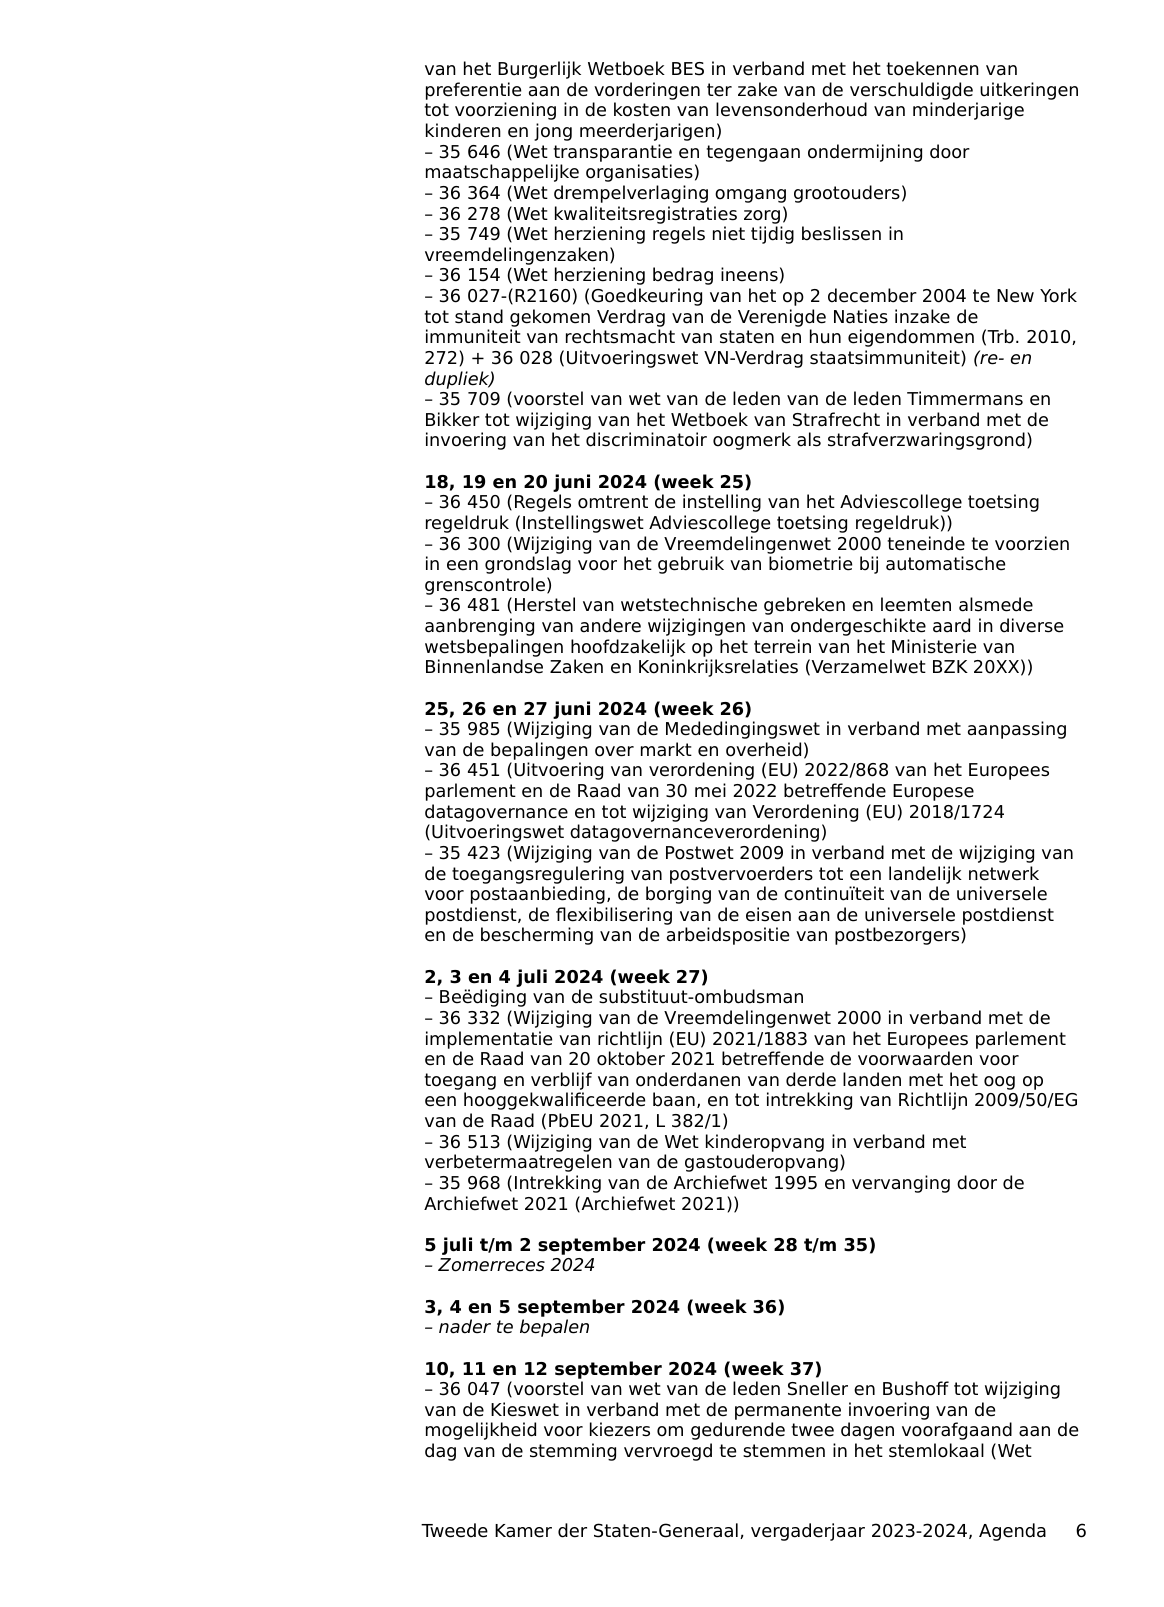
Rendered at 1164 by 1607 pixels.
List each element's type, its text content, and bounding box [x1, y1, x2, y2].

table_cell – 35 749 (Wet herziening regels niet tijdig beslissen in vreemdelingenzaken) [418, 224, 1087, 265]
table_cell [401, 946, 418, 967]
table_cell [401, 987, 418, 1008]
table_cell [77, 265, 401, 286]
table_cell [418, 678, 1087, 698]
table_cell [401, 265, 418, 286]
table_cell [77, 224, 401, 265]
table_cell – 36 451 (Uitvoering van verordening (EU) 2022/868 van het Europees parlement en de Raad van 30 mei 2022 betreffende Europese datagovernance en tot wijziging van Verordening (EU) 2018/1724 (Uitvoeringswet datagovernanceverordening) [418, 760, 1087, 843]
table_cell [77, 1214, 401, 1235]
table_cell [77, 183, 401, 203]
table_cell [77, 987, 401, 1008]
table_cell [401, 719, 418, 760]
table_cell [418, 946, 1087, 967]
table_cell 10, 11 en 12 september 2024 (week 37) [418, 1359, 1087, 1379]
table_cell [77, 1173, 401, 1214]
table_cell [401, 678, 418, 698]
table_cell [77, 1235, 401, 1255]
table_cell [401, 967, 418, 987]
table_cell [401, 534, 418, 595]
table_cell 5 juli t/m 2 september 2024 (week 28 t/m 35) [418, 1235, 1087, 1255]
table_cell [401, 699, 418, 719]
table_cell – 35 709 (voorstel van wet van de leden van de leden Timmermans en Bikker tot wijziging van het Wetboek van Strafrecht in verband met de invoering van het discriminatoir oogmerk als strafverzwaringsgrond) [418, 389, 1087, 451]
table_cell [77, 492, 401, 533]
table_cell [401, 1235, 418, 1255]
table_cell [401, 843, 418, 946]
table_cell [77, 472, 401, 492]
table_cell – 36 154 (Wet herziening bedrag ineens) [418, 265, 1087, 286]
table_cell [401, 59, 418, 142]
table_cell [77, 1008, 401, 1132]
table_cell – 36 481 (Herstel van wetstechnische gebreken en leemten alsmede aanbrenging van andere wijzigingen van ondergeschikte aard in diverse wetsbepalingen hoofdzakelijk op het terrein van het Ministerie van Binnenlandse Zaken en Koninkrijksrelaties (Verzamelwet BZK 20XX)) [418, 595, 1087, 678]
table_cell [77, 1255, 401, 1276]
table_cell – 36 278 (Wet kwaliteitsregistraties zorg) [418, 204, 1087, 224]
table_cell 18, 19 en 20 juni 2024 (week 25) [418, 472, 1087, 492]
table_cell [77, 389, 401, 451]
table_cell [77, 699, 401, 719]
table_cell [77, 1276, 401, 1297]
table_cell – nader te bepalen [418, 1317, 1087, 1338]
table_cell [401, 1132, 418, 1173]
table_cell – 36 300 (Wijziging van de Vreemdelingenwet 2000 teneinde te voorzien in een grondslag voor het gebruik van biometrie bij automatische grenscontrole) [418, 534, 1087, 595]
table_cell [77, 595, 401, 678]
table_cell [77, 760, 401, 843]
table_cell [401, 1276, 418, 1297]
table_cell [77, 204, 401, 224]
table_cell [77, 59, 401, 142]
table_cell – 35 985 (Wijziging van de Mededingingswet in verband met aanpassing van de bepalingen over markt en overheid) [418, 719, 1087, 760]
table_cell [401, 760, 418, 843]
table_cell [401, 1338, 418, 1358]
table_cell – 36 450 (Regels omtrent de instelling van het Adviescollege toetsing regeldruk (Instellingswet Adviescollege toetsing regeldruk)) [418, 492, 1087, 533]
table_cell [401, 1297, 418, 1317]
table_cell [401, 204, 418, 224]
table_cell [77, 1317, 401, 1338]
table_cell [77, 1379, 401, 1462]
table_cell [401, 286, 418, 389]
table_cell [401, 595, 418, 678]
table_cell [401, 183, 418, 203]
table_cell [401, 492, 418, 533]
table_cell [418, 1276, 1087, 1297]
table_cell [401, 472, 418, 492]
table_cell van het Burgerlijk Wetboek BES in verband met het toekennen van preferentie aan de vorderingen ter zake van de verschuldigde uitkeringen tot voorziening in de kosten van levensonderhoud van minderjarige kinderen en jong meerderjarigen) [418, 59, 1087, 142]
table_cell [401, 1008, 418, 1132]
table_cell – 36 513 (Wijziging van de Wet kinderopvang in verband met verbetermaatregelen van de gastouderopvang) [418, 1132, 1087, 1173]
table_cell [418, 1214, 1087, 1235]
table_cell [77, 451, 401, 472]
table_cell – 36 027-(R2160) (Goedkeuring van het op 2 december 2004 te New York tot stand gekomen Verdrag van de Verenigde Naties inzake de immuniteit van rechtsmacht van staten en hun eigendommen (Trb. 2010, 272) + 36 028 (Uitvoeringswet VN-Verdrag staatsimmuniteit) (re- en dupliek) [418, 286, 1087, 389]
table_cell [401, 224, 418, 265]
table_cell [401, 142, 418, 183]
table_cell 25, 26 en 27 juni 2024 (week 26) [418, 699, 1087, 719]
table_cell 2, 3 en 4 juli 2024 (week 27) [418, 967, 1087, 987]
table_cell [77, 843, 401, 946]
table_cell 3, 4 en 5 september 2024 (week 36) [418, 1297, 1087, 1317]
table_cell [77, 1359, 401, 1379]
table_cell [401, 1359, 418, 1379]
table_cell [77, 286, 401, 389]
table_cell [77, 142, 401, 183]
table_cell – 35 646 (Wet transparantie en tegengaan ondermijning door maatschappelijke organisaties) [418, 142, 1087, 183]
table_cell [77, 1338, 401, 1358]
table_cell [401, 389, 418, 451]
table_cell [401, 1379, 418, 1462]
table_cell [77, 1132, 401, 1173]
table_cell – 36 332 (Wijziging van de Vreemdelingenwet 2000 in verband met de implementatie van richtlijn (EU) 2021/1883 van het Europees parlement en de Raad van 20 oktober 2021 betreffende de voorwaarden voor toegang en verblijf van onderdanen van derde landen met het oog op een hooggekwalificeerde baan, en tot intrekking van Richtlijn 2009/50/EG van de Raad (PbEU 2021, L 382/1) [418, 1008, 1087, 1132]
table_cell – 35 423 (Wijziging van de Postwet 2009 in verband met de wijziging van de toegangsregulering van postvervoerders tot een landelijk netwerk voor postaanbieding, de borging van de continuïteit van de universele postdienst, de flexibilisering van de eisen aan de universele postdienst en de bescherming van de arbeidspositie van postbezorgers) [418, 843, 1087, 946]
table_cell – Zomerreces 2024 [418, 1255, 1087, 1276]
table_cell [77, 967, 401, 987]
table_cell [418, 1338, 1087, 1358]
table_cell – 35 968 (Intrekking van de Archiefwet 1995 en vervanging door de Archiefwet 2021 (Archiefwet 2021)) [418, 1173, 1087, 1214]
table_cell [401, 451, 418, 472]
table_cell [401, 1255, 418, 1276]
table_cell [401, 1214, 418, 1235]
table_cell [77, 678, 401, 698]
table_cell [77, 1297, 401, 1317]
table_cell [77, 534, 401, 595]
table_cell – 36 047 (voorstel van wet van de leden Sneller en Bushoff tot wijziging van de Kieswet in verband met de permanente invoering van de mogelijkheid voor kiezers om gedurende twee dagen voorafgaand aan de dag van de stemming vervroegd te stemmen in het stemlokaal (Wet [418, 1379, 1087, 1462]
table_cell – 36 364 (Wet drempelverlaging omgang grootouders) [418, 183, 1087, 203]
table_cell [401, 1173, 418, 1214]
table_cell – Beëdiging van de substituut-ombudsman [418, 987, 1087, 1008]
table_cell [401, 1317, 418, 1338]
table_cell [418, 451, 1087, 472]
table_cell [77, 719, 401, 760]
table_cell [77, 946, 401, 967]
